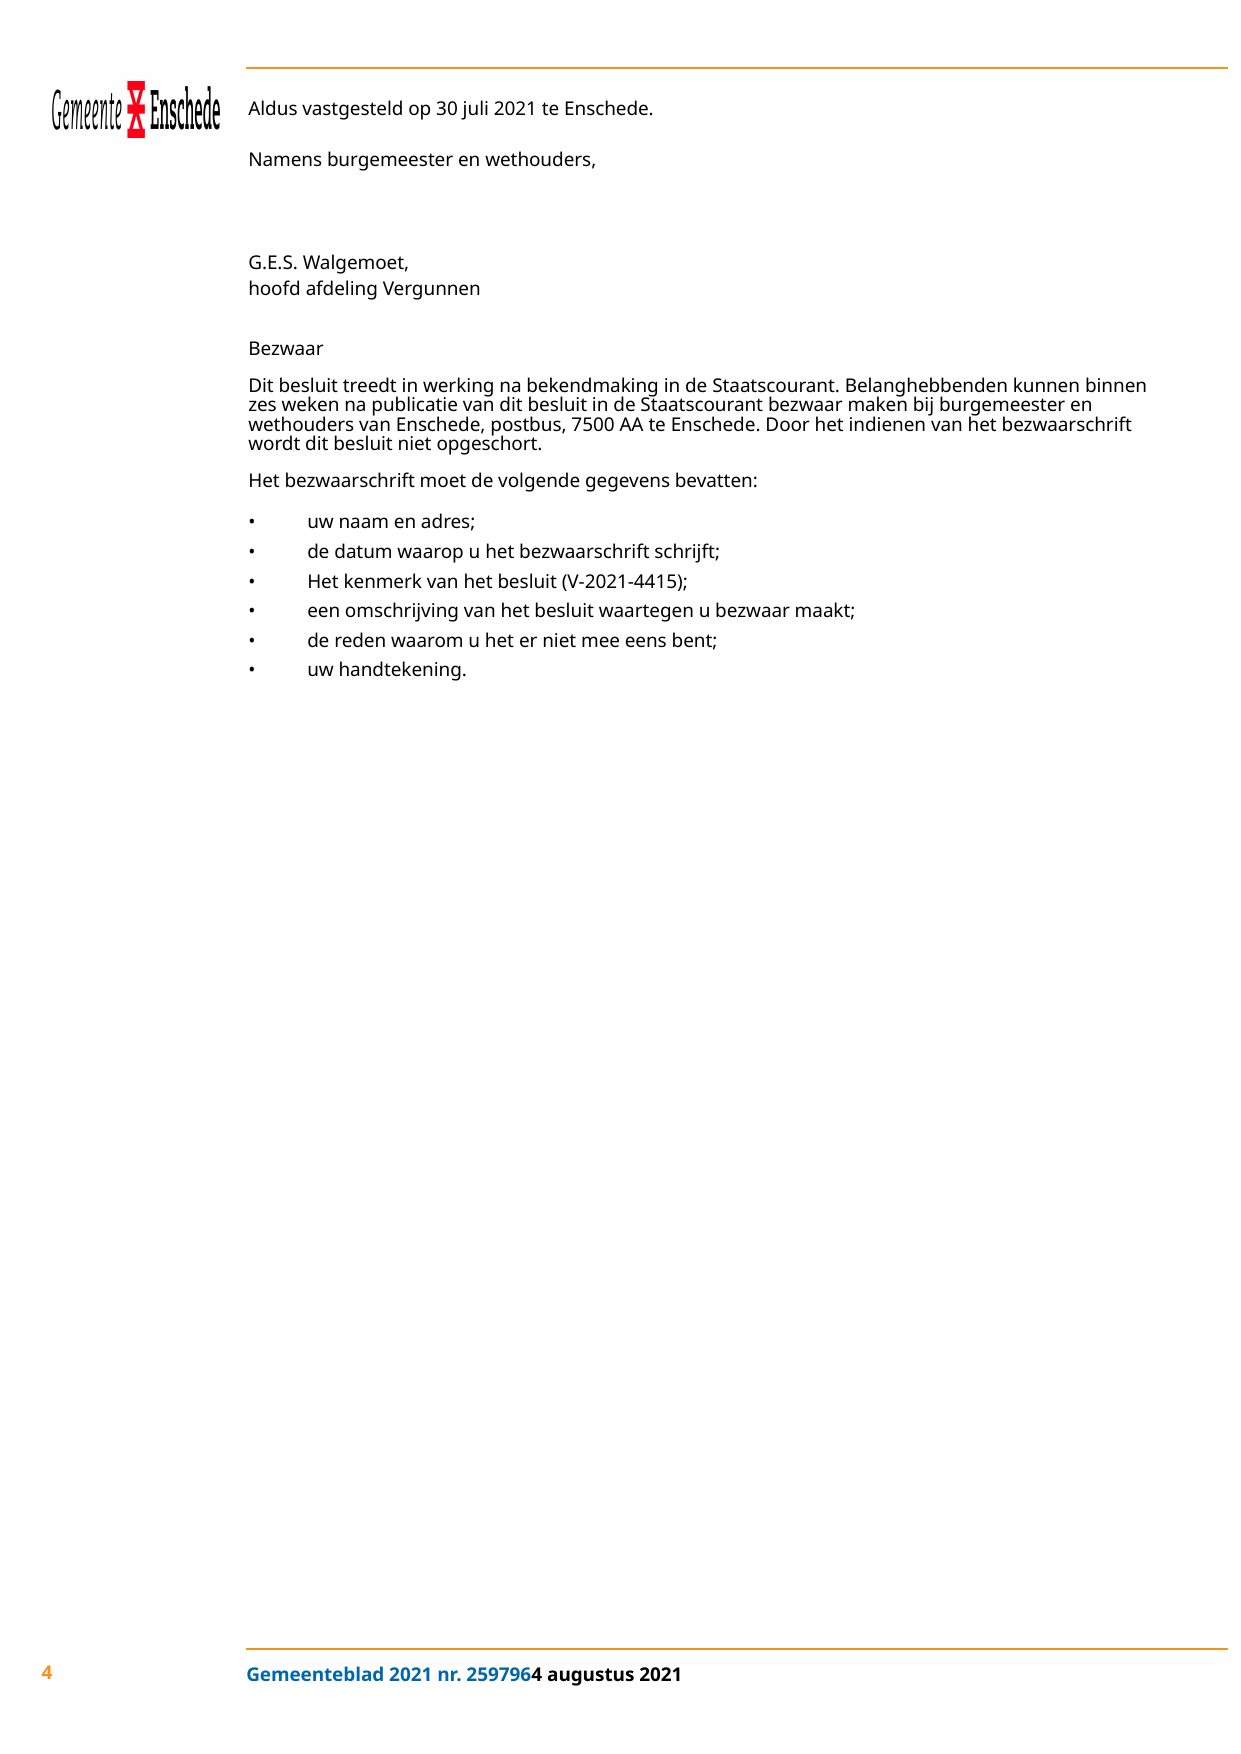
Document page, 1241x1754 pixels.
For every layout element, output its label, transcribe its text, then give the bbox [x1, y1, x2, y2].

text G.E.S. Walgemoet, [248, 249, 1152, 275]
list de datum waarop u het bezwaarschrift schrijft; [248, 538, 1152, 564]
list Het kenmerk van het besluit (V-2021-4415); [248, 568, 1152, 594]
text hoofd afdeling Vergunnen [248, 275, 1152, 301]
picture [41, 47, 231, 172]
list een omschrijving van het besluit waartegen u bezwaar maakt; [248, 597, 1152, 623]
text Namens burgemeester en wethouders, [248, 146, 1152, 172]
text Aldus vastgesteld op 30 juli 2021 te Enschede. [248, 95, 1152, 121]
list uw naam en adres; [248, 509, 1152, 534]
text Bezwaar [248, 340, 1152, 359]
text Het bezwaarschrift moet de volgende gegevens bevatten: [248, 472, 1152, 491]
list de reden waarom u het er niet mee eens bent; [248, 627, 1152, 653]
text Dit besluit treedt in werking na bekendmaking in de Staatscourant. Belanghebbenden kunnen binnen zes weken na publicatie van dit besluit in de Staatscourant bezwaar maken bij burgemeester en wethouders van Enschede, postbus, 7500 AA te Enschede. Door het indienen van het bezwaarschrift wordt dit besluit niet opgeschort. [248, 377, 1152, 454]
list uw handtekening. [248, 657, 1152, 682]
